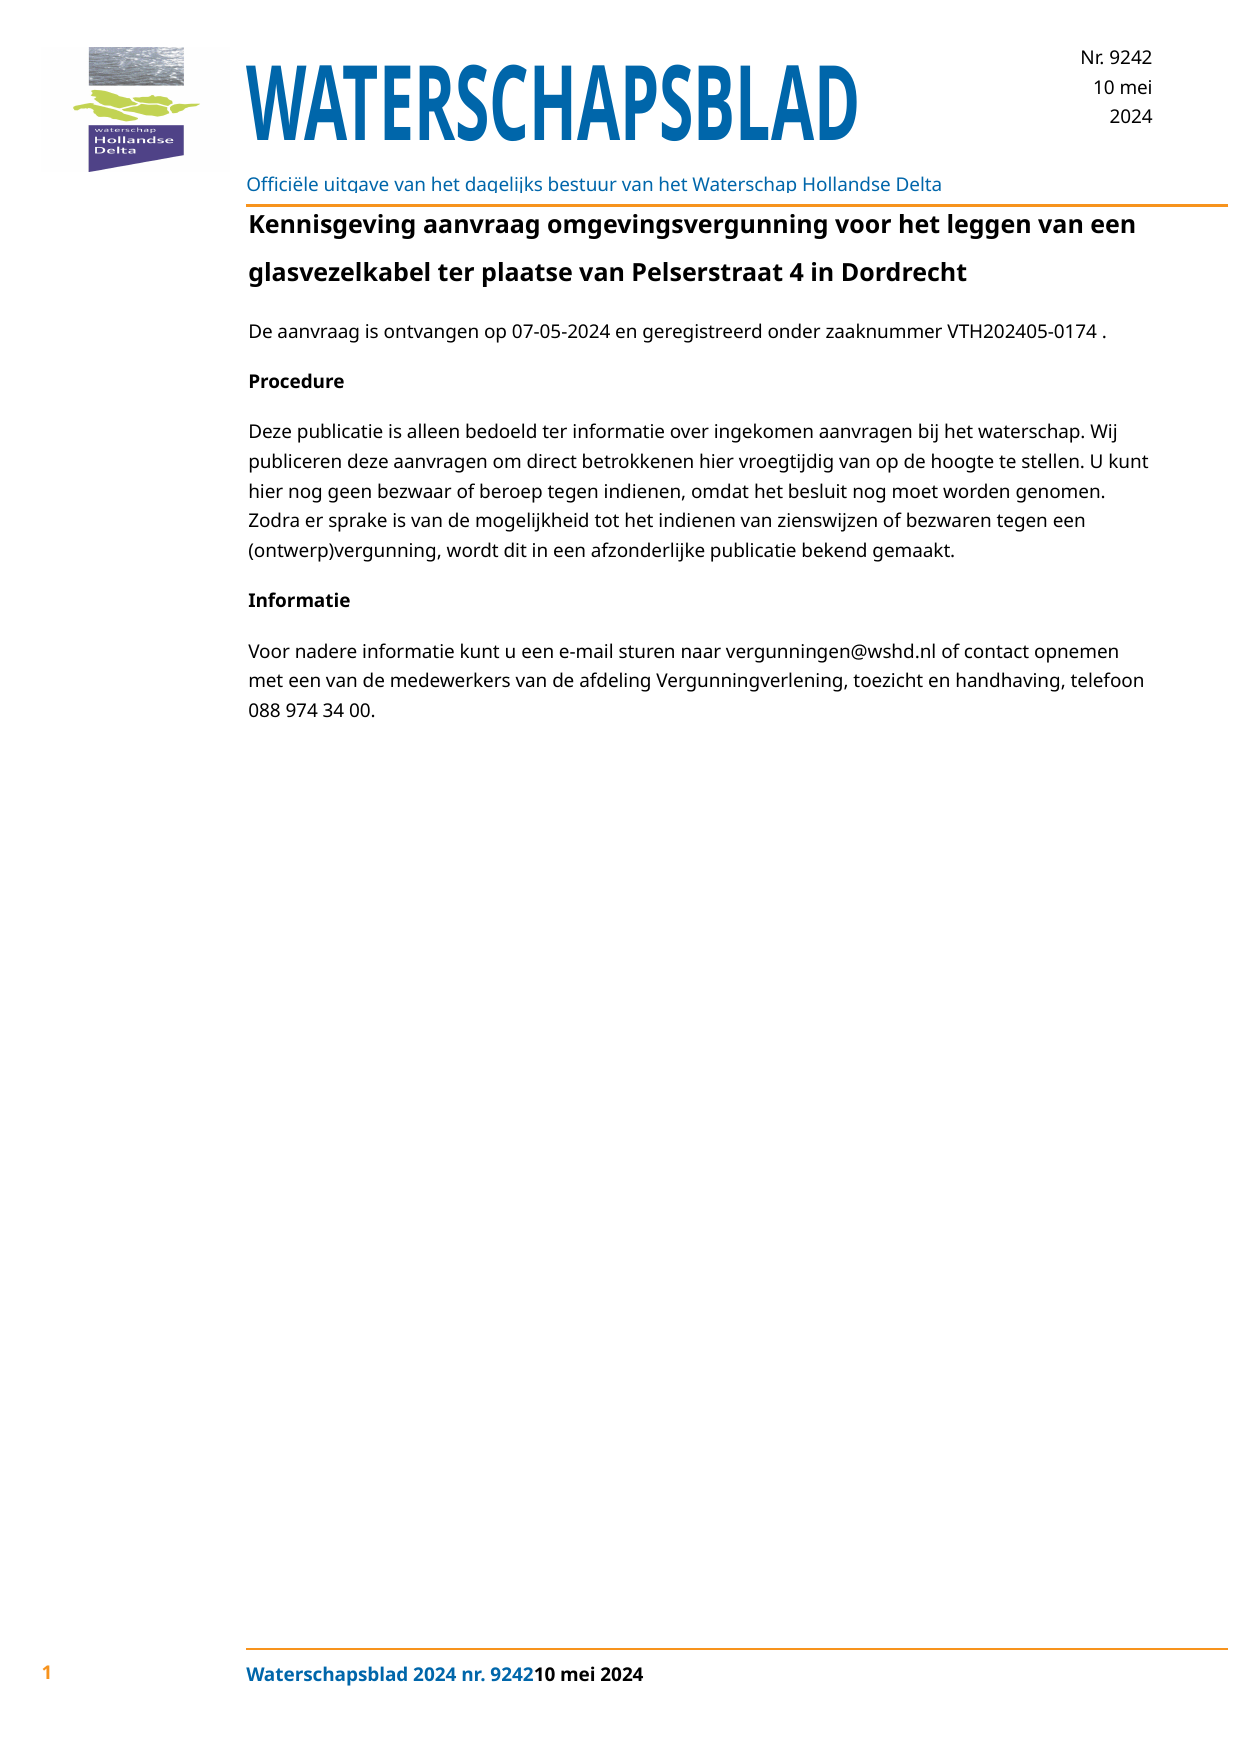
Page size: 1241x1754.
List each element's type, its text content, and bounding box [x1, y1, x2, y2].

text Voor nadere informatie kunt u een e-mail sturen naar vergunningen@wshd.nl of contact opnemen met een van de medewerkers van de afdeling Vergunningverlening, toezicht en handhaving, telefoon 088 974 34 00. [248, 638, 1152, 723]
text Informatie [248, 587, 1152, 613]
picture [41, 47, 231, 172]
text De aanvraag is ontvangen op 07-05-2024 en geregistreerd onder zaaknummer VTH202405-0174 . [248, 318, 1152, 344]
text Procedure [248, 368, 1152, 394]
text Deze publicatie is alleen bedoeld ter informatie over ingekomen aanvragen bij het waterschap. Wij publiceren deze aanvragen om direct betrokkenen hier vroegtijdig van op de hoogte te stellen. U kunt hier nog geen bezwaar of beroep tegen indienen, omdat het besluit nog moet worden genomen. Zodra er sprake is van de mogelijkheid tot het indienen van zienswijzen of bezwaren tegen een (ontwerp)vergunning, wordt dit in een afzonderlijke publicatie bekend gemaakt. [248, 419, 1152, 563]
text Kennisgeving aanvraag omgevingsvergunning voor het leggen van een glasvezelkabel ter plaatse van Pelserstraat 4 in Dordrecht [248, 207, 1152, 288]
